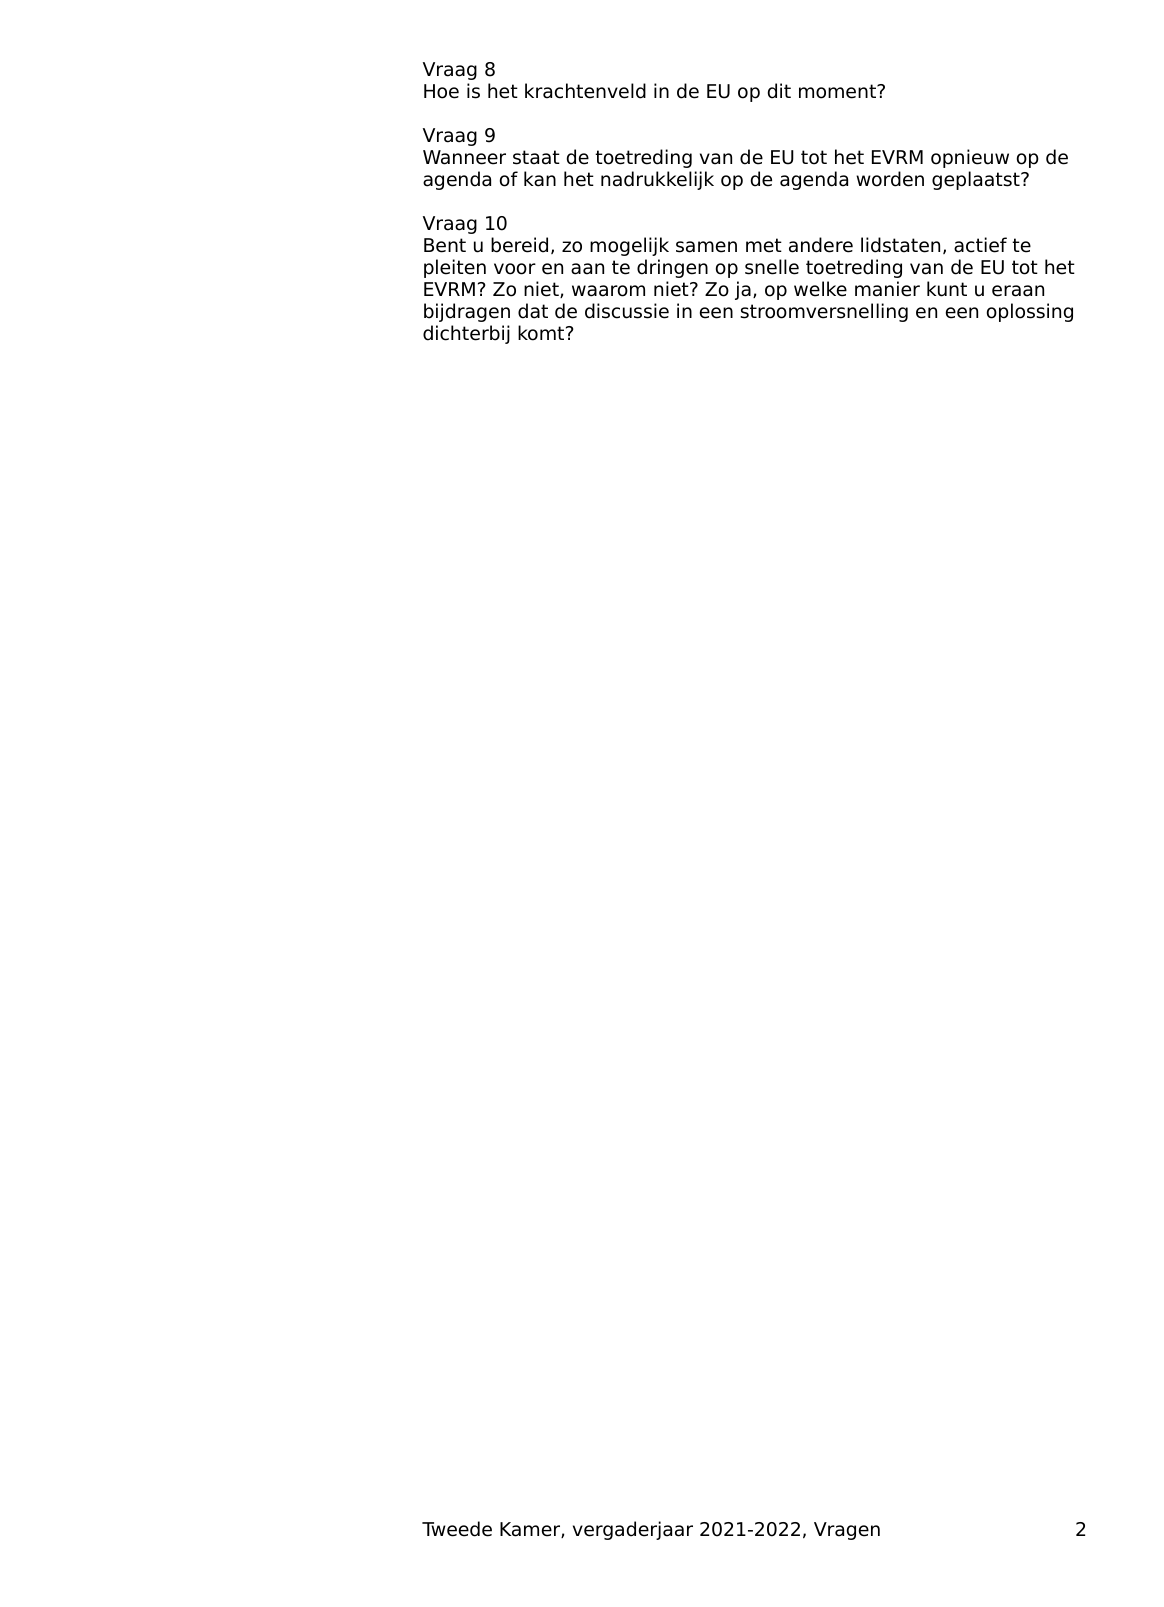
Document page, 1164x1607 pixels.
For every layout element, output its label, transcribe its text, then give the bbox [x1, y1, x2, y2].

text Bent u bereid, zo mogelijk samen met andere lidstaten, actief te pleiten voor en aan te dringen op snelle toetreding van de EU tot het EVRM? Zo niet, waarom niet? Zo ja, op welke manier kunt u eraan bijdragen dat de discussie in een stroomversnelling en een oplossing dichterbij komt? [422, 235, 1087, 345]
text Vraag 10 [422, 213, 1087, 235]
text Wanneer staat de toetreding van de EU tot het EVRM opnieuw op de agenda of kan het nadrukkelijk op de agenda worden geplaatst? [422, 147, 1087, 191]
text Vraag 8 [422, 59, 1087, 81]
text Hoe is het krachtenveld in de EU op dit moment? [422, 81, 1087, 103]
text Vraag 9 [422, 125, 1087, 147]
